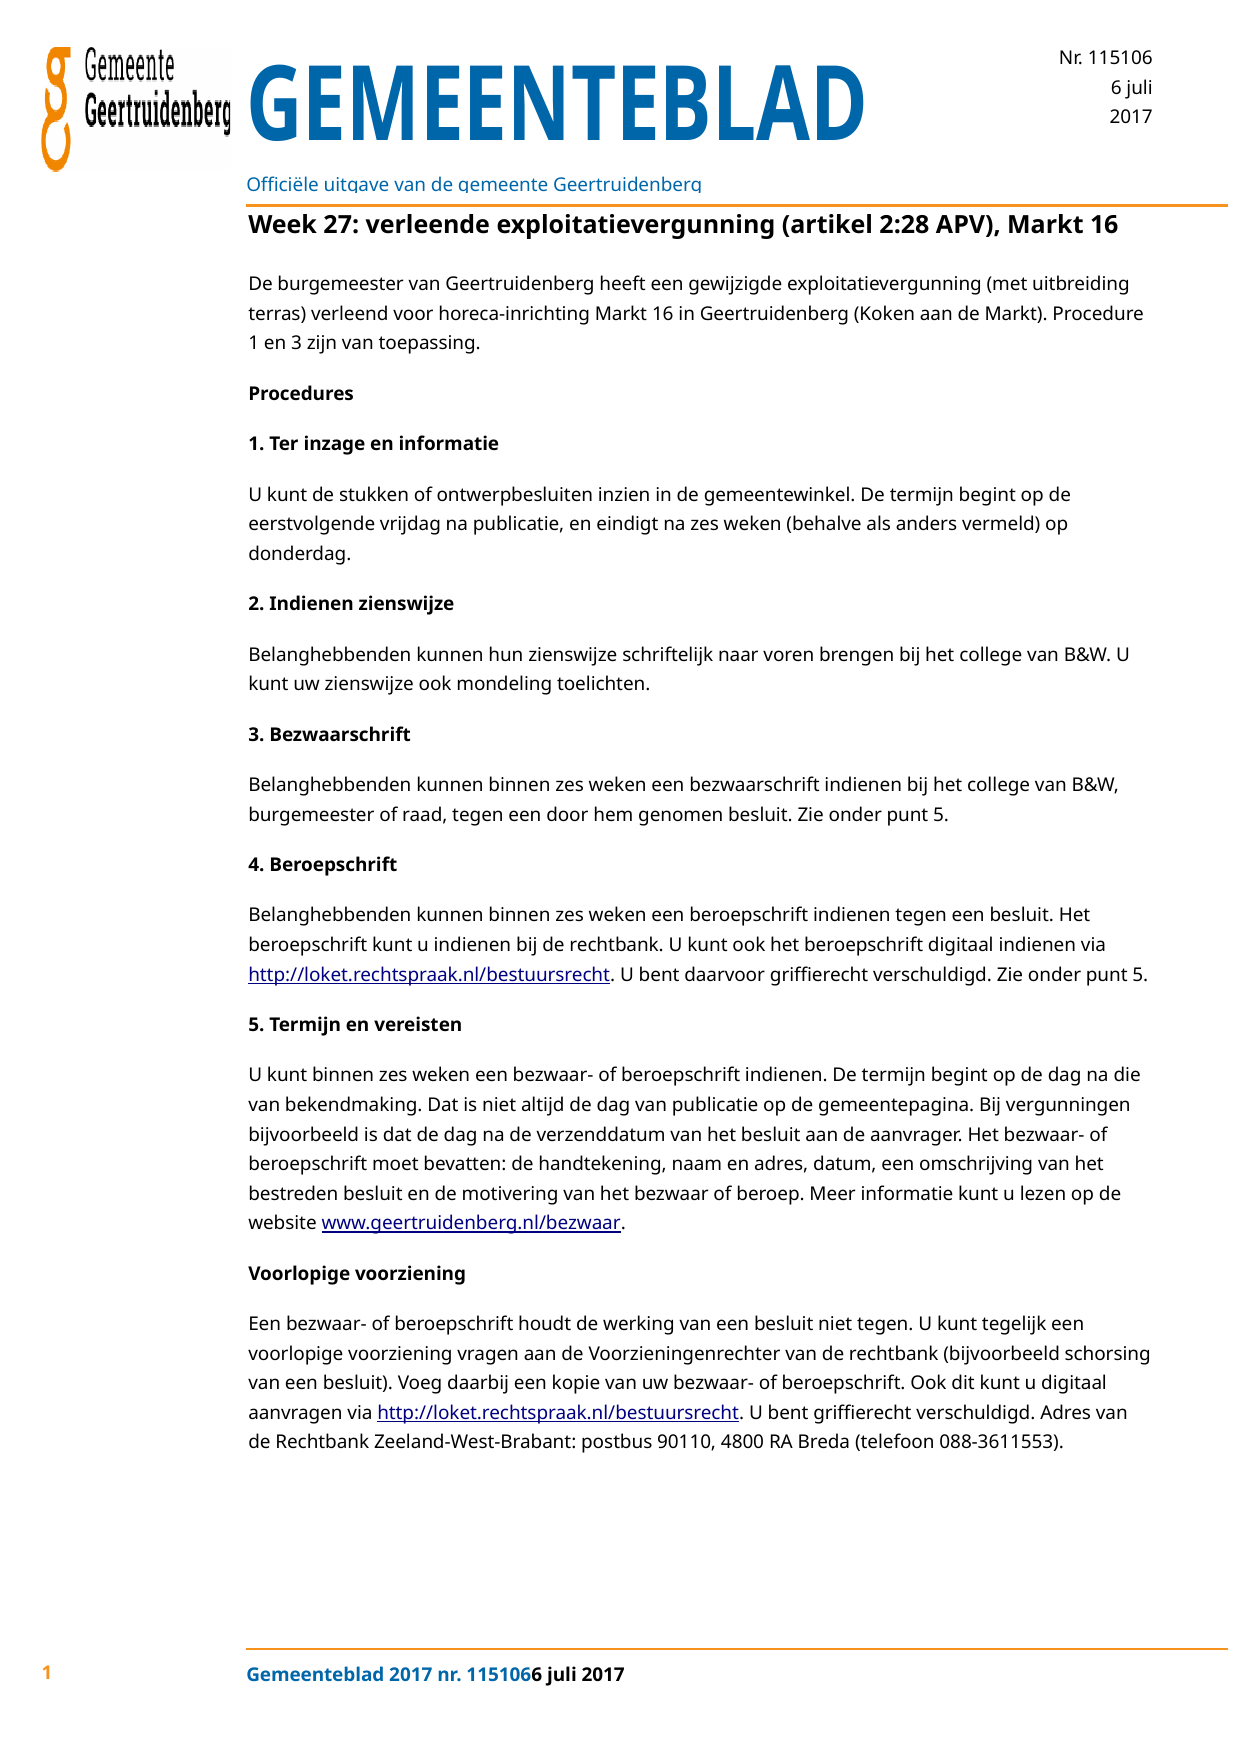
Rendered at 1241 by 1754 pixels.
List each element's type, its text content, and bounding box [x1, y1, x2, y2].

text Procedures [248, 380, 1152, 406]
text 2. Indienen zienswijze [248, 590, 1152, 616]
text Belanghebbenden kunnen binnen zes weken een bezwaarschrift indienen bij het college van B&W, burgemeester of raad, tegen een door hem genomen besluit. Zie onder punt 5. [248, 771, 1152, 826]
text 5. Termijn en vereisten [248, 1011, 1152, 1037]
text U kunt de stukken of ontwerpbesluiten inzien in de gemeentewinkel. De termijn begint op de eerstvolgende vrijdag na publicatie, en eindigt na zes weken (behalve als anders vermeld) op donderdag. [248, 481, 1152, 566]
text Belanghebbenden kunnen binnen zes weken een beroepschrift indienen tegen een besluit. Het beroepschrift kunt u indienen bij de rechtbank. U kunt ook het beroepschrift digitaal indienen via http://loket.rechtspraak.nl/bestuursrecht. U bent daarvoor griffierecht verschuldigd. Zie onder punt 5. [248, 902, 1152, 986]
text De burgemeester van Geertruidenberg heeft een gewijzigde exploitatievergunning (met uitbreiding terras) verleend voor horeca-inrichting Markt 16 in Geertruidenberg (Koken aan de Markt). Procedure 1 en 3 zijn van toepassing. [248, 270, 1152, 355]
text Een bezwaar- of beroepschrift houdt de werking van een besluit niet tegen. U kunt tegelijk een voorlopige voorziening vragen aan de Voorzieningenrechter van de rechtbank (bijvoorbeeld schorsing van een besluit). Voeg daarbij een kopie van uw bezwaar- of beroepschrift. Ook dit kunt u digitaal aanvragen via http://loket.rechtspraak.nl/bestuursrecht. U bent griffierecht verschuldigd. Adres van de Rechtbank Zeeland-West-Brabant: postbus 90110, 4800 RA Breda (telefoon 088-3611553). [248, 1310, 1152, 1454]
text Voorlopige voorziening [248, 1260, 1152, 1286]
text 3. Bezwaarschrift [248, 721, 1152, 746]
text 1. Ter inzage en informatie [248, 430, 1152, 456]
picture [41, 47, 231, 172]
text Week 27: verleende exploitatievergunning (artikel 2:28 APV), Markt 16 [248, 207, 1152, 241]
text 4. Beroepschrift [248, 851, 1152, 877]
text Belanghebbenden kunnen hun zienswijze schriftelijk naar voren brengen bij het college van B&W. U kunt uw zienswijze ook mondeling toelichten. [248, 641, 1152, 696]
text U kunt binnen zes weken een bezwaar- of beroepschrift indienen. De termijn begint op de dag na die van bekendmaking. Dat is niet altijd de dag van publicatie op de gemeentepagina. Bij vergunningen bijvoorbeeld is dat de dag na de verzenddatum van het besluit aan de aanvrager. Het bezwaar- of beroepschrift moet bevatten: de handtekening, naam en adres, datum, een omschrijving van het bestreden besluit en de motivering van het bezwaar of beroep. Meer informatie kunt u lezen op de website www.geertruidenberg.nl/bezwaar. [248, 1062, 1152, 1235]
